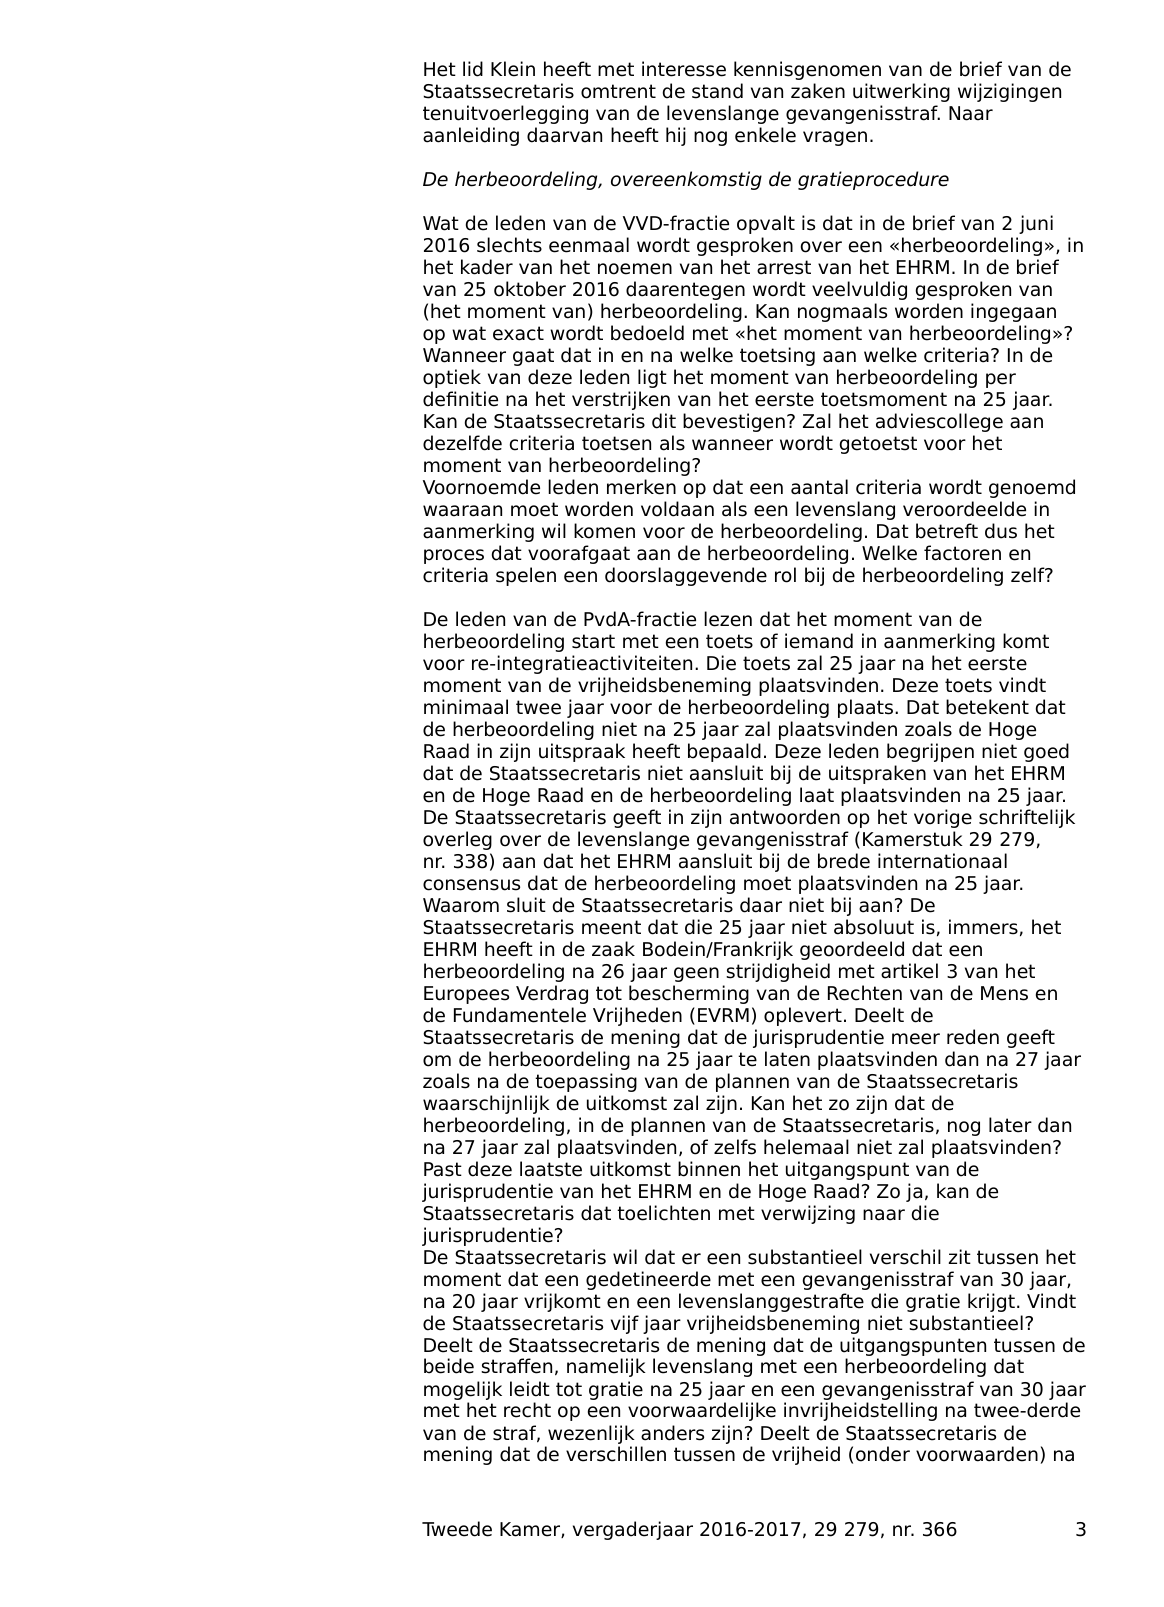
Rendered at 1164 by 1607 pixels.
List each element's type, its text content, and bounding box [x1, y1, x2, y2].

text De Staatssecretaris wil dat er een substantieel verschil zit tussen het moment dat een gedetineerde met een gevangenisstraf van 30 jaar, na 20 jaar vrijkomt en een levenslanggestrafte die gratie krijgt. Vindt de Staatssecretaris vijf jaar vrijheidsbeneming niet substantieel? Deelt de Staatssecretaris de mening dat de uitgangspunten tussen de beide straffen, namelijk levenslang met een herbeoordeling dat mogelijk leidt tot gratie na 25 jaar en een gevangenisstraf van 30 jaar met het recht op een voorwaardelijke invrijheidstelling na twee-derde van de straf, wezenlijk anders zijn? Deelt de Staatssecretaris de mening dat de verschillen tussen de vrijheid (onder voorwaarden) na [422, 1247, 1087, 1466]
text De leden van de PvdA-fractie lezen dat het moment van de herbeoordeling start met een toets of iemand in aanmerking komt voor re-integratieactiviteiten. Die toets zal 25 jaar na het eerste moment van de vrijheidsbeneming plaatsvinden. Deze toets vindt minimaal twee jaar voor de herbeoordeling plaats. Dat betekent dat de herbeoordeling niet na 25 jaar zal plaatsvinden zoals de Hoge Raad in zijn uitspraak heeft bepaald. Deze leden begrijpen niet goed dat de Staatssecretaris niet aansluit bij de uitspraken van het EHRM en de Hoge Raad en de herbeoordeling laat plaatsvinden na 25 jaar. De Staatssecretaris geeft in zijn antwoorden op het vorige schriftelijk overleg over de levenslange gevangenisstraf (Kamerstuk 29 279, nr. 338) aan dat het EHRM aansluit bij de brede internationaal consensus dat de herbeoordeling moet plaatsvinden na 25 jaar. Waarom sluit de Staatssecretaris daar niet bij aan? De Staatssecretaris meent dat die 25 jaar niet absoluut is, immers, het EHRM heeft in de zaak Bodein/Frankrijk geoordeeld dat een herbeoordeling na 26 jaar geen strijdigheid met artikel 3 van het Europees Verdrag tot bescherming van de Rechten van de Mens en de Fundamentele Vrijheden (EVRM) oplevert. Deelt de Staatssecretaris de mening dat de jurisprudentie meer reden geeft om de herbeoordeling na 25 jaar te laten plaatsvinden dan na 27 jaar zoals na de toepassing van de plannen van de Staatssecretaris waarschijnlijk de uitkomst zal zijn. Kan het zo zijn dat de herbeoordeling, in de plannen van de Staatssecretaris, nog later dan na 27 jaar zal plaatsvinden, of zelfs helemaal niet zal plaatsvinden? Past deze laatste uitkomst binnen het uitgangspunt van de jurisprudentie van het EHRM en de Hoge Raad? Zo ja, kan de Staatssecretaris dat toelichten met verwijzing naar die jurisprudentie? [422, 609, 1087, 1247]
text Wat de leden van de VVD-fractie opvalt is dat in de brief van 2 juni 2016 slechts eenmaal wordt gesproken over een «herbeoordeling», in het kader van het noemen van het arrest van het EHRM. In de brief van 25 oktober 2016 daarentegen wordt veelvuldig gesproken van (het moment van) herbeoordeling. Kan nogmaals worden ingegaan op wat exact wordt bedoeld met «het moment van herbeoordeling»? Wanneer gaat dat in en na welke toetsing aan welke criteria? In de optiek van deze leden ligt het moment van herbeoordeling per definitie na het verstrijken van het eerste toetsmoment na 25 jaar. Kan de Staatssecretaris dit bevestigen? Zal het adviescollege aan dezelfde criteria toetsen als wanneer wordt getoetst voor het moment van herbeoordeling? [422, 213, 1087, 477]
subtitle De herbeoordeling, overeenkomstig de gratieprocedure [422, 169, 1087, 191]
text Voornoemde leden merken op dat een aantal criteria wordt genoemd waaraan moet worden voldaan als een levenslang veroordeelde in aanmerking wil komen voor de herbeoordeling. Dat betreft dus het proces dat voorafgaat aan de herbeoordeling. Welke factoren en criteria spelen een doorslaggevende rol bij de herbeoordeling zelf? [422, 477, 1087, 587]
text Het lid Klein heeft met interesse kennisgenomen van de brief van de Staatssecretaris omtrent de stand van zaken uitwerking wijzigingen tenuitvoerlegging van de levenslange gevangenisstraf. Naar aanleiding daarvan heeft hij nog enkele vragen. [422, 59, 1087, 147]
